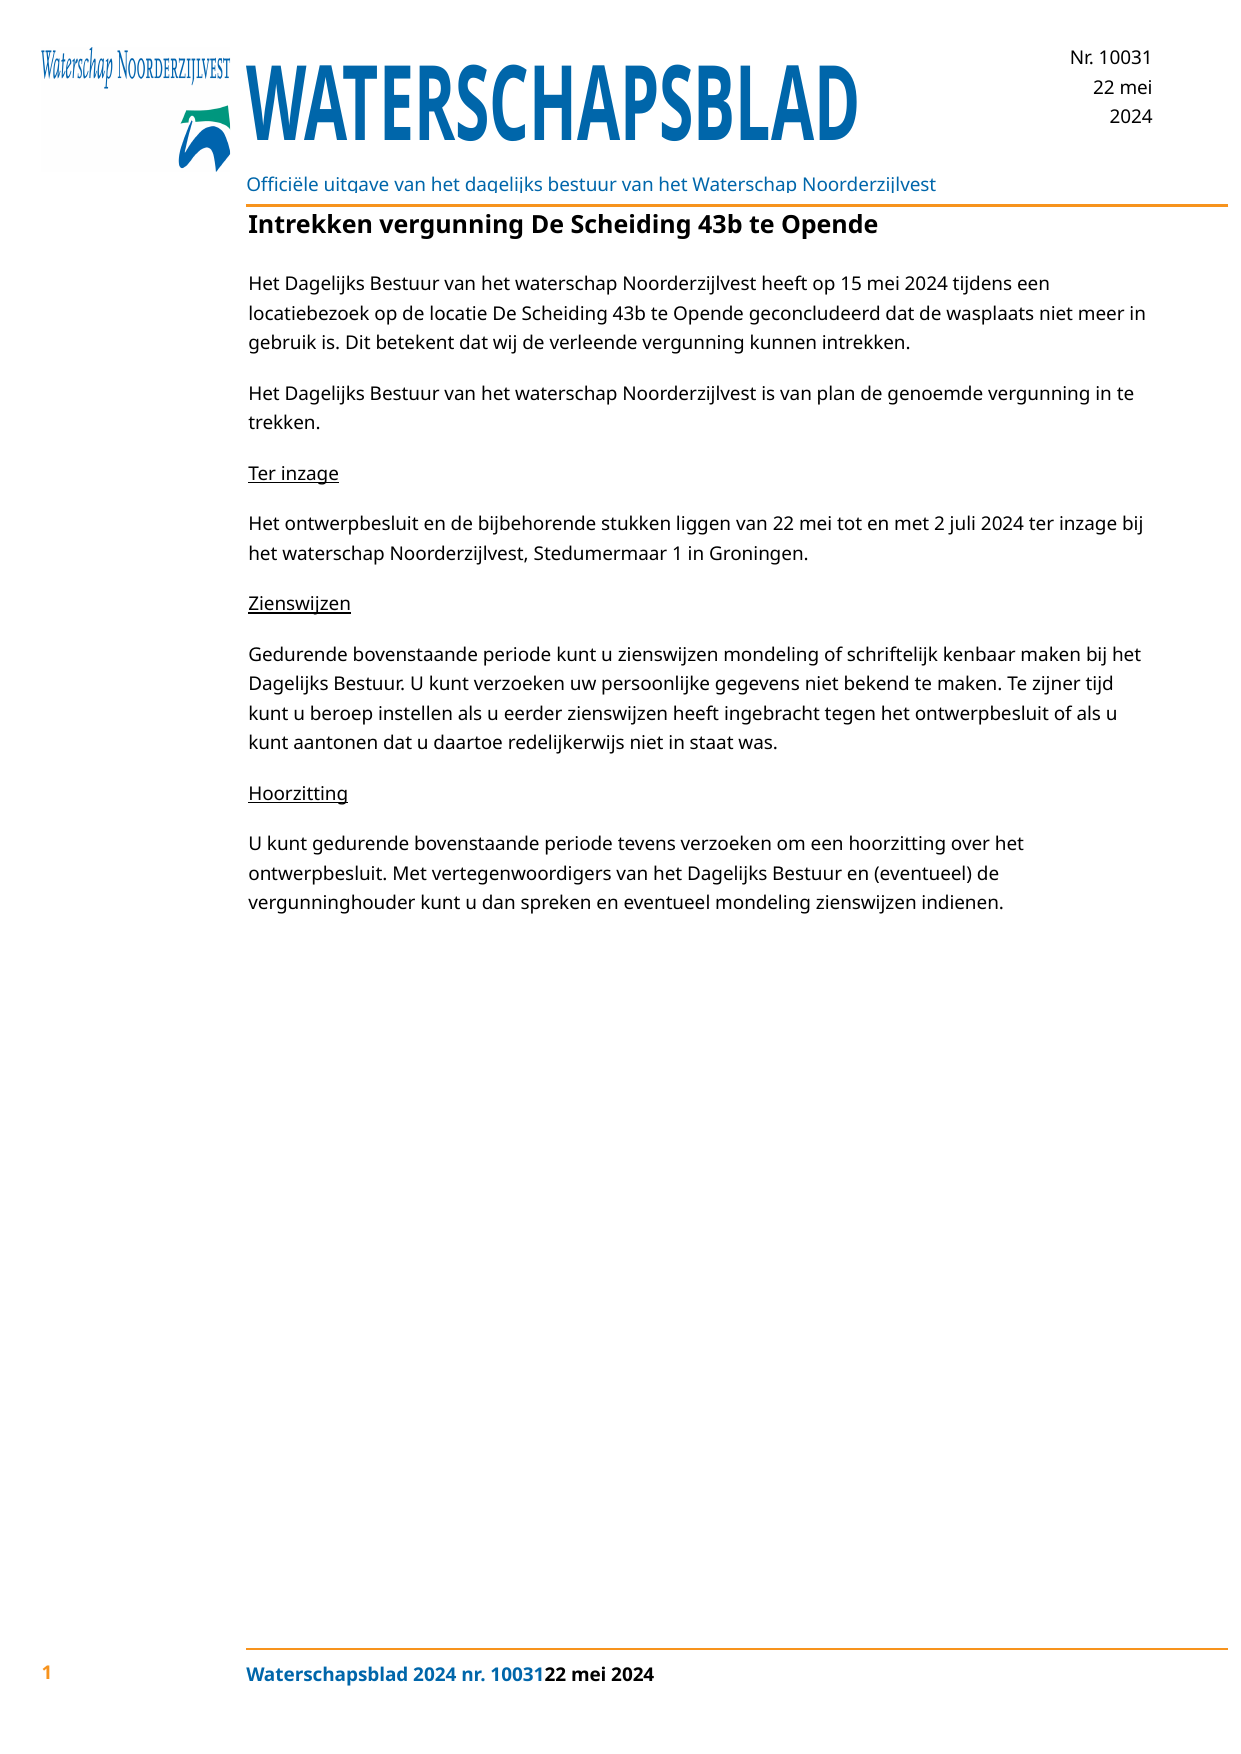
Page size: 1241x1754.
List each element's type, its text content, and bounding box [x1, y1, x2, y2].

text Het Dagelijks Bestuur van het waterschap Noorderzijlvest heeft op 15 mei 2024 tijdens een locatiebezoek op de locatie De Scheiding 43b te Opende geconcludeerd dat de wasplaats niet meer in gebruik is. Dit betekent dat wij de verleende vergunning kunnen intrekken. [248, 270, 1152, 355]
text Ter inzage [248, 460, 1152, 486]
text Zienswijzen [248, 590, 1152, 616]
text U kunt gedurende bovenstaande periode tevens verzoeken om een hoorzitting over het ontwerpbesluit. Met vertegenwoordigers van het Dagelijks Bestuur en (eventueel) de vergunninghouder kunt u dan spreken en eventueel mondeling zienswijzen indienen. [248, 830, 1152, 915]
text Het ontwerpbesluit en de bijbehorende stukken liggen van 22 mei tot en met 2 juli 2024 ter inzage bij het waterschap Noorderzijlvest, Stedumermaar 1 in Groningen. [248, 510, 1152, 566]
text Het Dagelijks Bestuur van het waterschap Noorderzijlvest is van plan de genoemde vergunning in te trekken. [248, 380, 1152, 435]
picture [41, 47, 231, 172]
text Intrekken vergunning De Scheiding 43b te Opende [248, 207, 1152, 241]
text Gedurende bovenstaande periode kunt u zienswijzen mondeling of schriftelijk kenbaar maken bij het Dagelijks Bestuur. U kunt verzoeken uw persoonlijke gegevens niet bekend te maken. Te zijner tijd kunt u beroep instellen als u eerder zienswijzen heeft ingebracht tegen het ontwerpbesluit of als u kunt aantonen dat u daartoe redelijkerwijs niet in staat was. [248, 641, 1152, 755]
text Hoorzitting [248, 780, 1152, 806]
